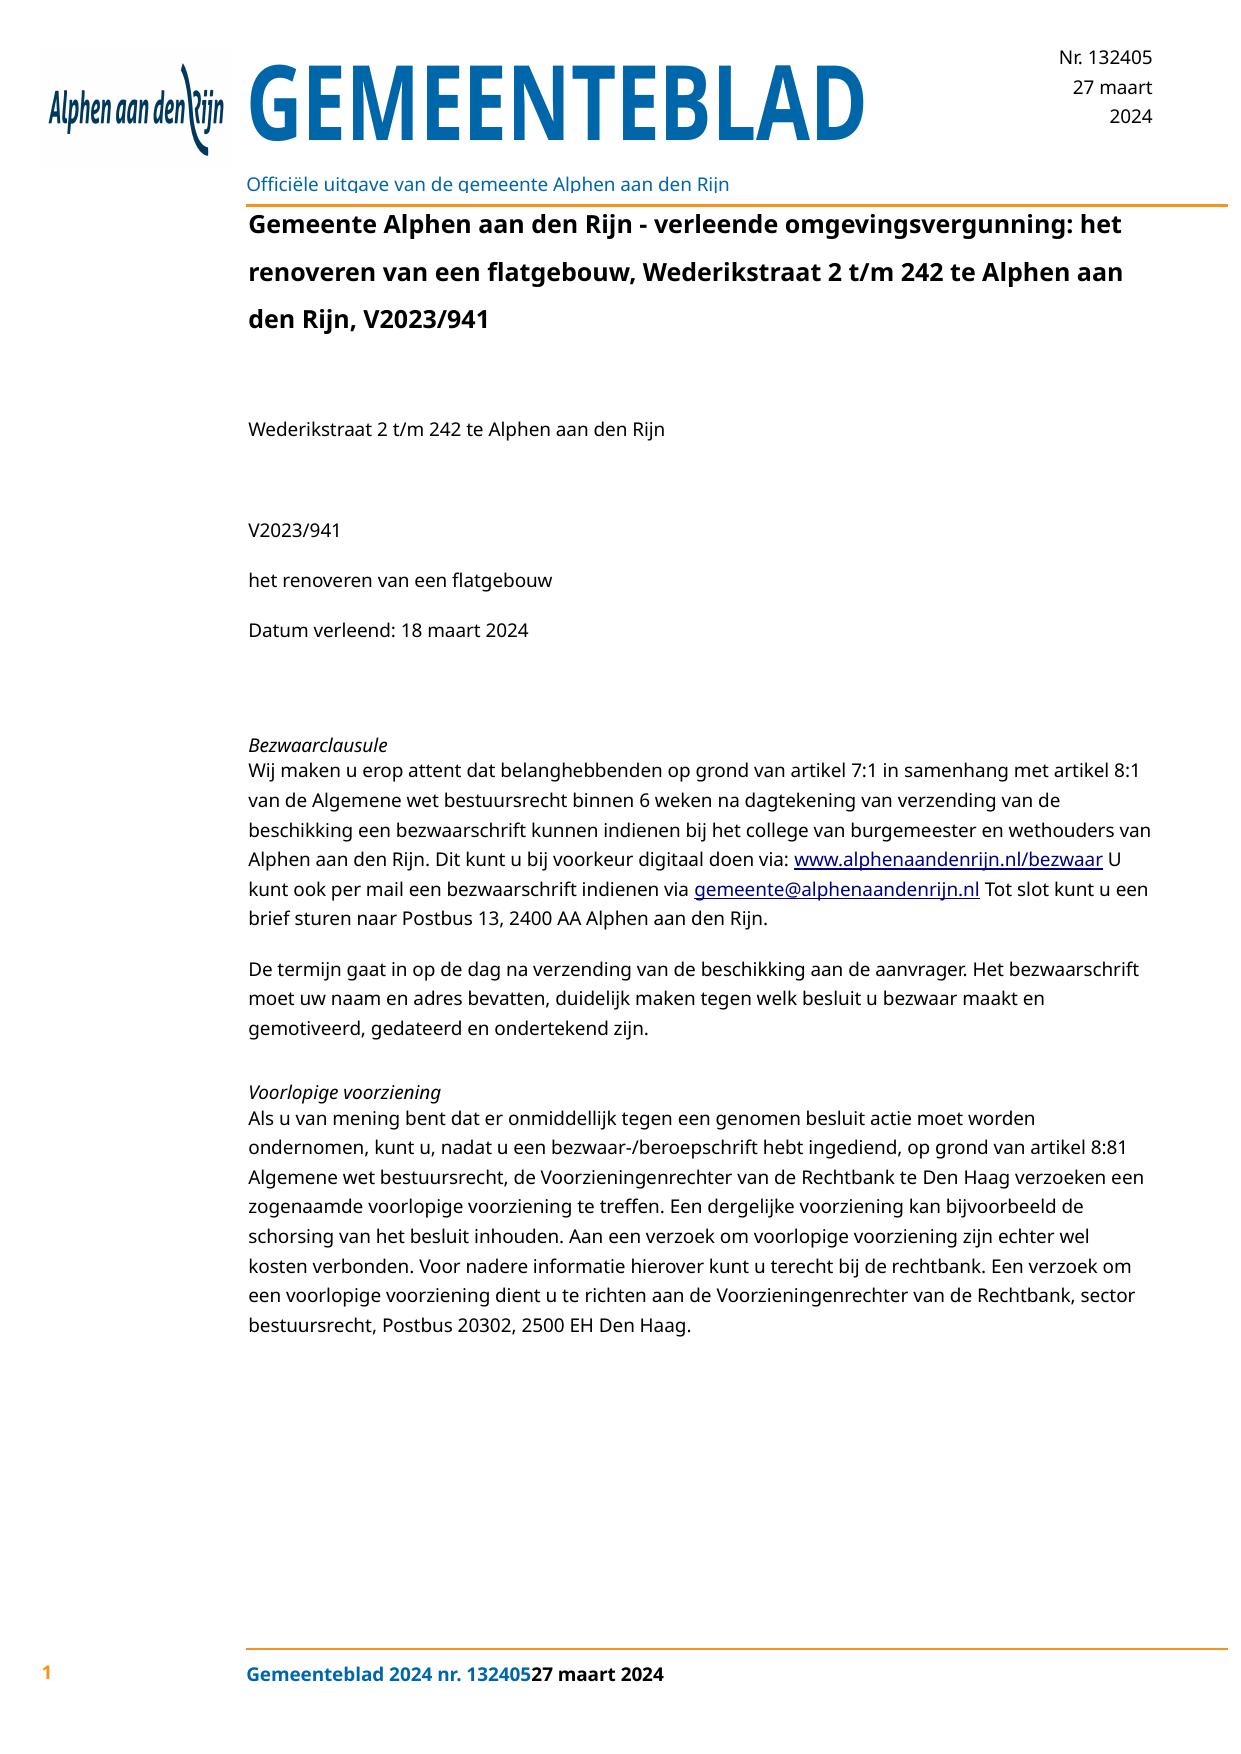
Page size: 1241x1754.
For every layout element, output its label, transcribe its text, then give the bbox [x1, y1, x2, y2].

text Bezwaarclausule [248, 732, 1152, 758]
text V2023/941 [248, 517, 1152, 542]
text Wij maken u erop attent dat belanghebbenden op grond van artikel 7:1 in samenhang met artikel 8:1 van de Algemene wet bestuursrecht binnen 6 weken na dagtekening van verzending van de beschikking een bezwaarschrift kunnen indienen bij het college van burgemeester en wethouders van Alphen aan den Rijn. Dit kunt u bij voorkeur digitaal doen via: www.alphenaandenrijn.nl/bezwaar U kunt ook per mail een bezwaarschrift indienen via gemeente@alphenaandenrijn.nl Tot slot kunt u een brief sturen naar Postbus 13, 2400 AA Alphen aan den Rijn. [248, 758, 1152, 931]
picture [41, 47, 231, 172]
text het renoveren van een flatgebouw [248, 567, 1152, 593]
text Als u van mening bent dat er onmiddellijk tegen een genomen besluit actie moet worden ondernomen, kunt u, nadat u een bezwaar-/beroepschrift hebt ingediend, op grond van artikel 8:81 Algemene wet bestuursrecht, de Voorzieningenrechter van de Rechtbank te Den Haag verzoeken een zogenaamde voorlopige voorziening te treffen. Een dergelijke voorziening kan bijvoorbeeld de schorsing van het besluit inhouden. Aan een verzoek om voorlopige voorziening zijn echter wel kosten verbonden. Voor nadere informatie hierover kunt u terecht bij de rechtbank. Een verzoek om een voorlopige voorziening dient u te richten aan de Voorzieningenrechter van de Rechtbank, sector bestuursrecht, Postbus 20302, 2500 EH Den Haag. [248, 1105, 1152, 1338]
text Wederikstraat 2 t/m 242 te Alphen aan den Rijn [248, 416, 1152, 442]
text Datum verleend: 18 maart 2024 [248, 618, 1152, 643]
text Gemeente Alphen aan den Rijn - verleende omgevingsvergunning: het renoveren van een flatgebouw, Wederikstraat 2 t/m 242 te Alphen aan den Rijn, V2023/941 [248, 207, 1152, 336]
text Voorlopige voorziening [248, 1079, 1152, 1105]
text De termijn gaat in op de dag na verzending van de beschikking aan de aanvrager. Het bezwaarschrift moet uw naam en adres bevatten, duidelijk maken tegen welk besluit u bezwaar maakt en gemotiveerd, gedateerd en ondertekend zijn. [248, 956, 1152, 1041]
